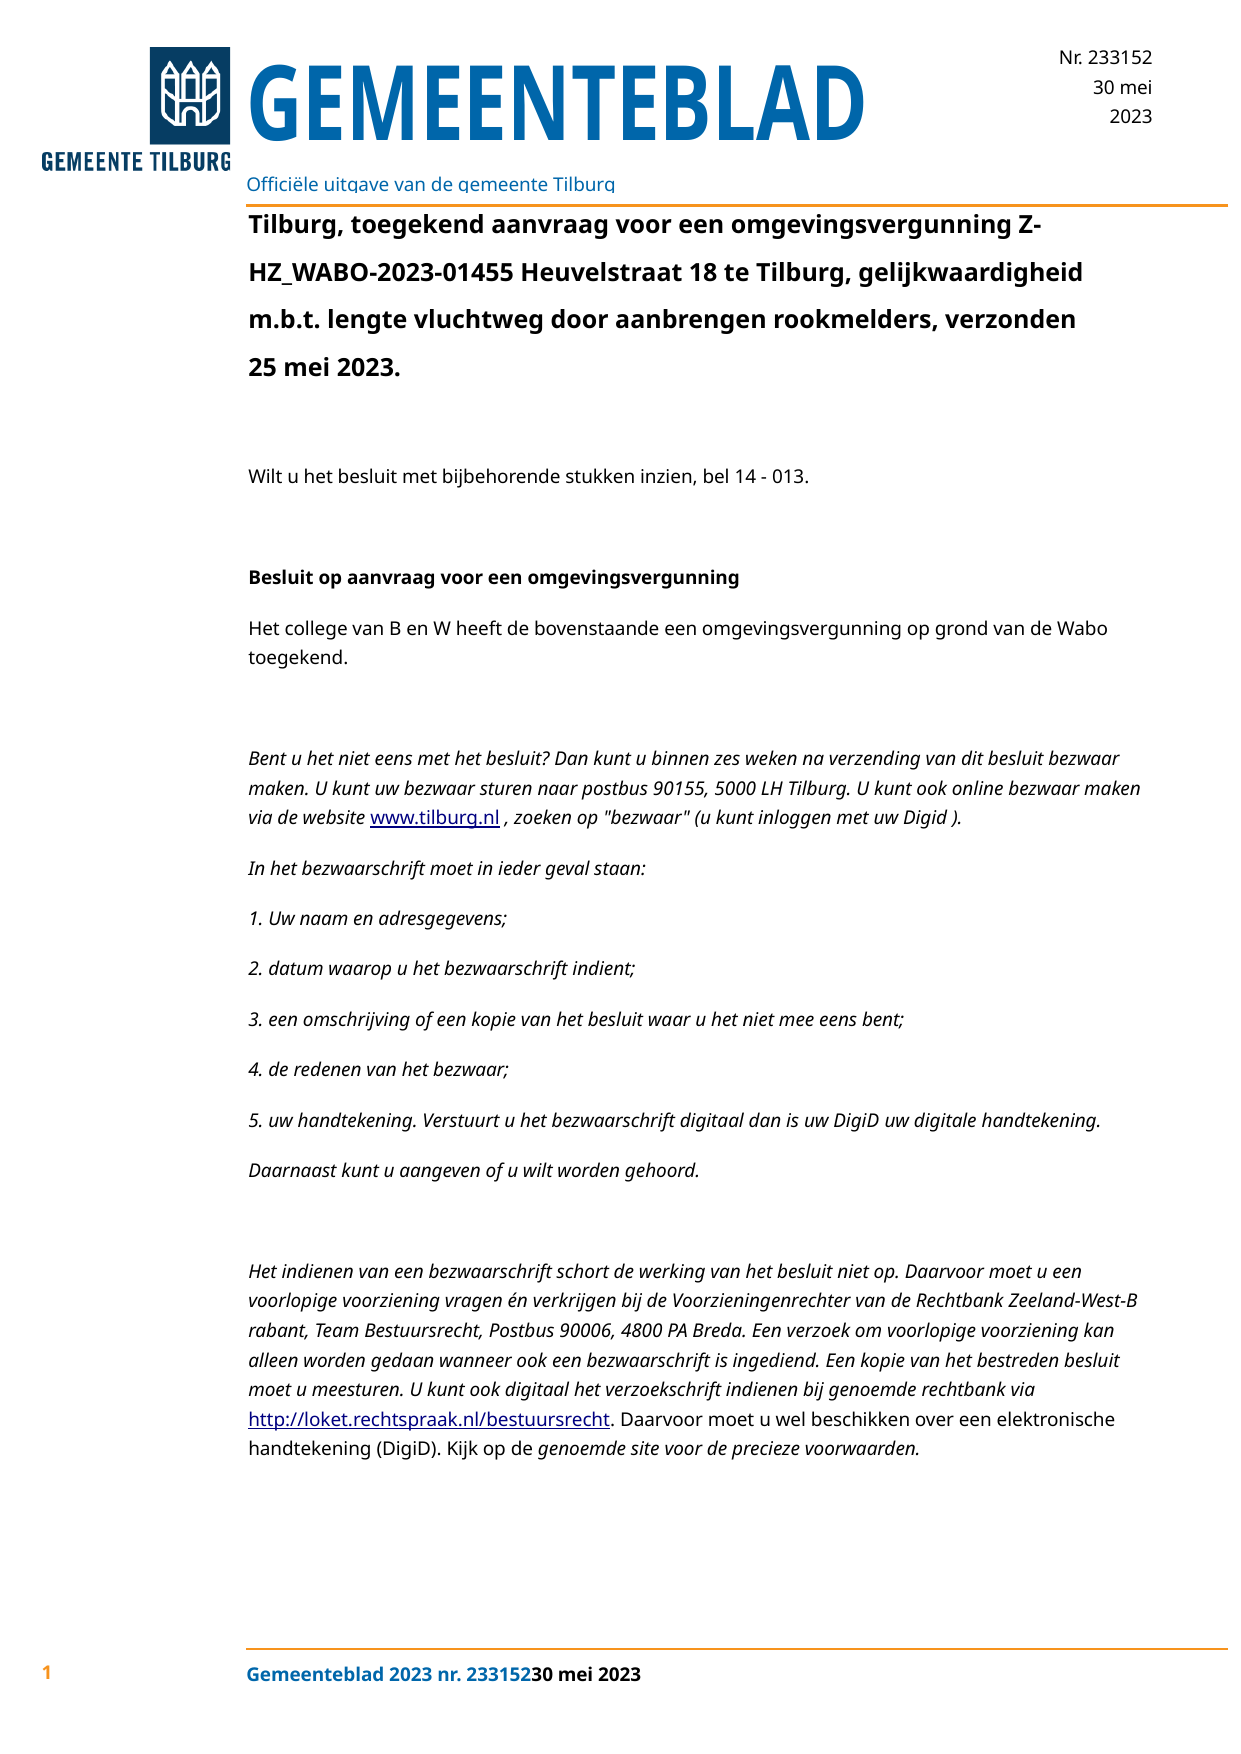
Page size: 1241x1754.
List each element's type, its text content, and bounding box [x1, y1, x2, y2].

text Tilburg, toegekend aanvraag voor een omgevingsvergunning Z-HZ_WABO-2023-01455 Heuvelstraat 18 te Tilburg, gelijkwaardigheid m.b.t. lengte vluchtweg door aanbrengen rookmelders, verzonden 25 mei 2023. [248, 207, 1152, 384]
text 1. Uw naam en adresgegevens; [248, 905, 1152, 931]
text 5. uw handtekening. Verstuurt u het bezwaarschrift digitaal dan is uw DigiD uw digitale handtekening. [248, 1107, 1152, 1133]
text Het indienen van een bezwaarschrift schort de werking van het besluit niet op. Daarvoor moet u een voorlopige voorziening vragen én verkrijgen bij de Voorzieningenrechter van de Rechtbank Zeeland-West-B rabant, Team Bestuursrecht, Postbus 90006, 4800 PA Breda. Een verzoek om voorlopige voorziening kan alleen worden gedaan wanneer ook een bezwaarschrift is ingediend. Een kopie van het bestreden besluit moet u meesturen. U kunt ook digitaal het verzoekschrift indienen bij genoemde rechtbank via http://loket.rechtspraak.nl/bestuursrecht. Daarvoor moet u wel beschikken over een elektronische handtekening (DigiD). Kijk op de genoemde site voor de precieze voorwaarden. [248, 1258, 1152, 1461]
text 2. datum waarop u het bezwaarschrift indient; [248, 956, 1152, 981]
text Besluit op aanvraag voor een omgevingsvergunning [248, 564, 1152, 590]
text 3. een omschrijving of een kopie van het besluit waar u het niet mee eens bent; [248, 1006, 1152, 1032]
text Bent u het niet eens met het besluit? Dan kunt u binnen zes weken na verzending van dit besluit bezwaar maken. U kunt uw bezwaar sturen naar postbus 90155, 5000 LH Tilburg. U kunt ook online bezwaar maken via de website www.tilburg.nl , zoeken op "bezwaar" (u kunt inloggen met uw Digid ). [248, 745, 1152, 830]
text Het college van B en W heeft de bovenstaande een omgevingsvergunning op grond van de Wabo toegekend. [248, 615, 1152, 670]
text Daarnaast kunt u aangeven of u wilt worden gehoord. [248, 1157, 1152, 1183]
picture [41, 47, 231, 172]
text In het bezwaarschrift moet in ieder geval staan: [248, 855, 1152, 881]
text 4. de redenen van het bezwaar; [248, 1056, 1152, 1082]
text Wilt u het besluit met bijbehorende stukken inzien, bel 14 - 013. [248, 463, 1152, 489]
